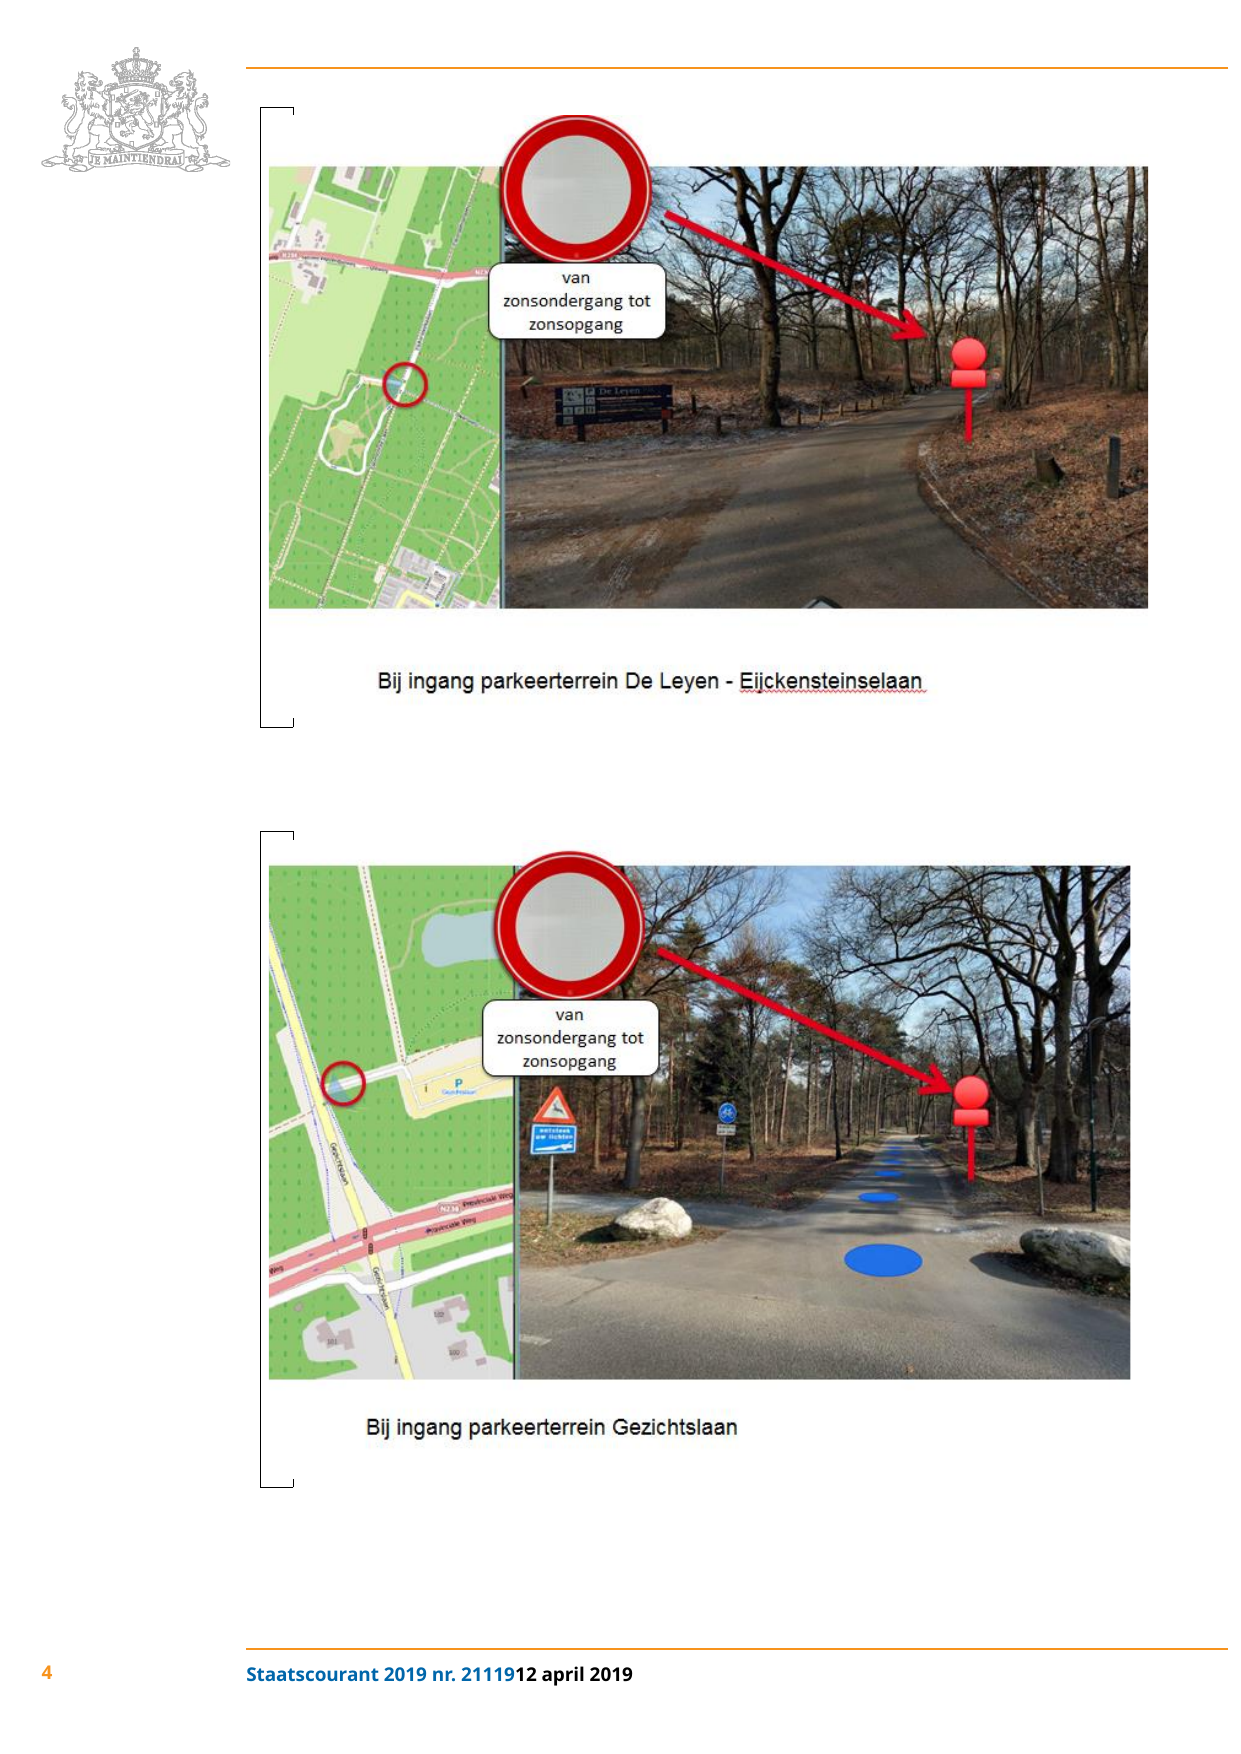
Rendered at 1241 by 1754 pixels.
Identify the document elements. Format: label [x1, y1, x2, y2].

picture [268, 115, 1149, 718]
picture [268, 840, 1131, 1479]
picture [41, 47, 231, 172]
